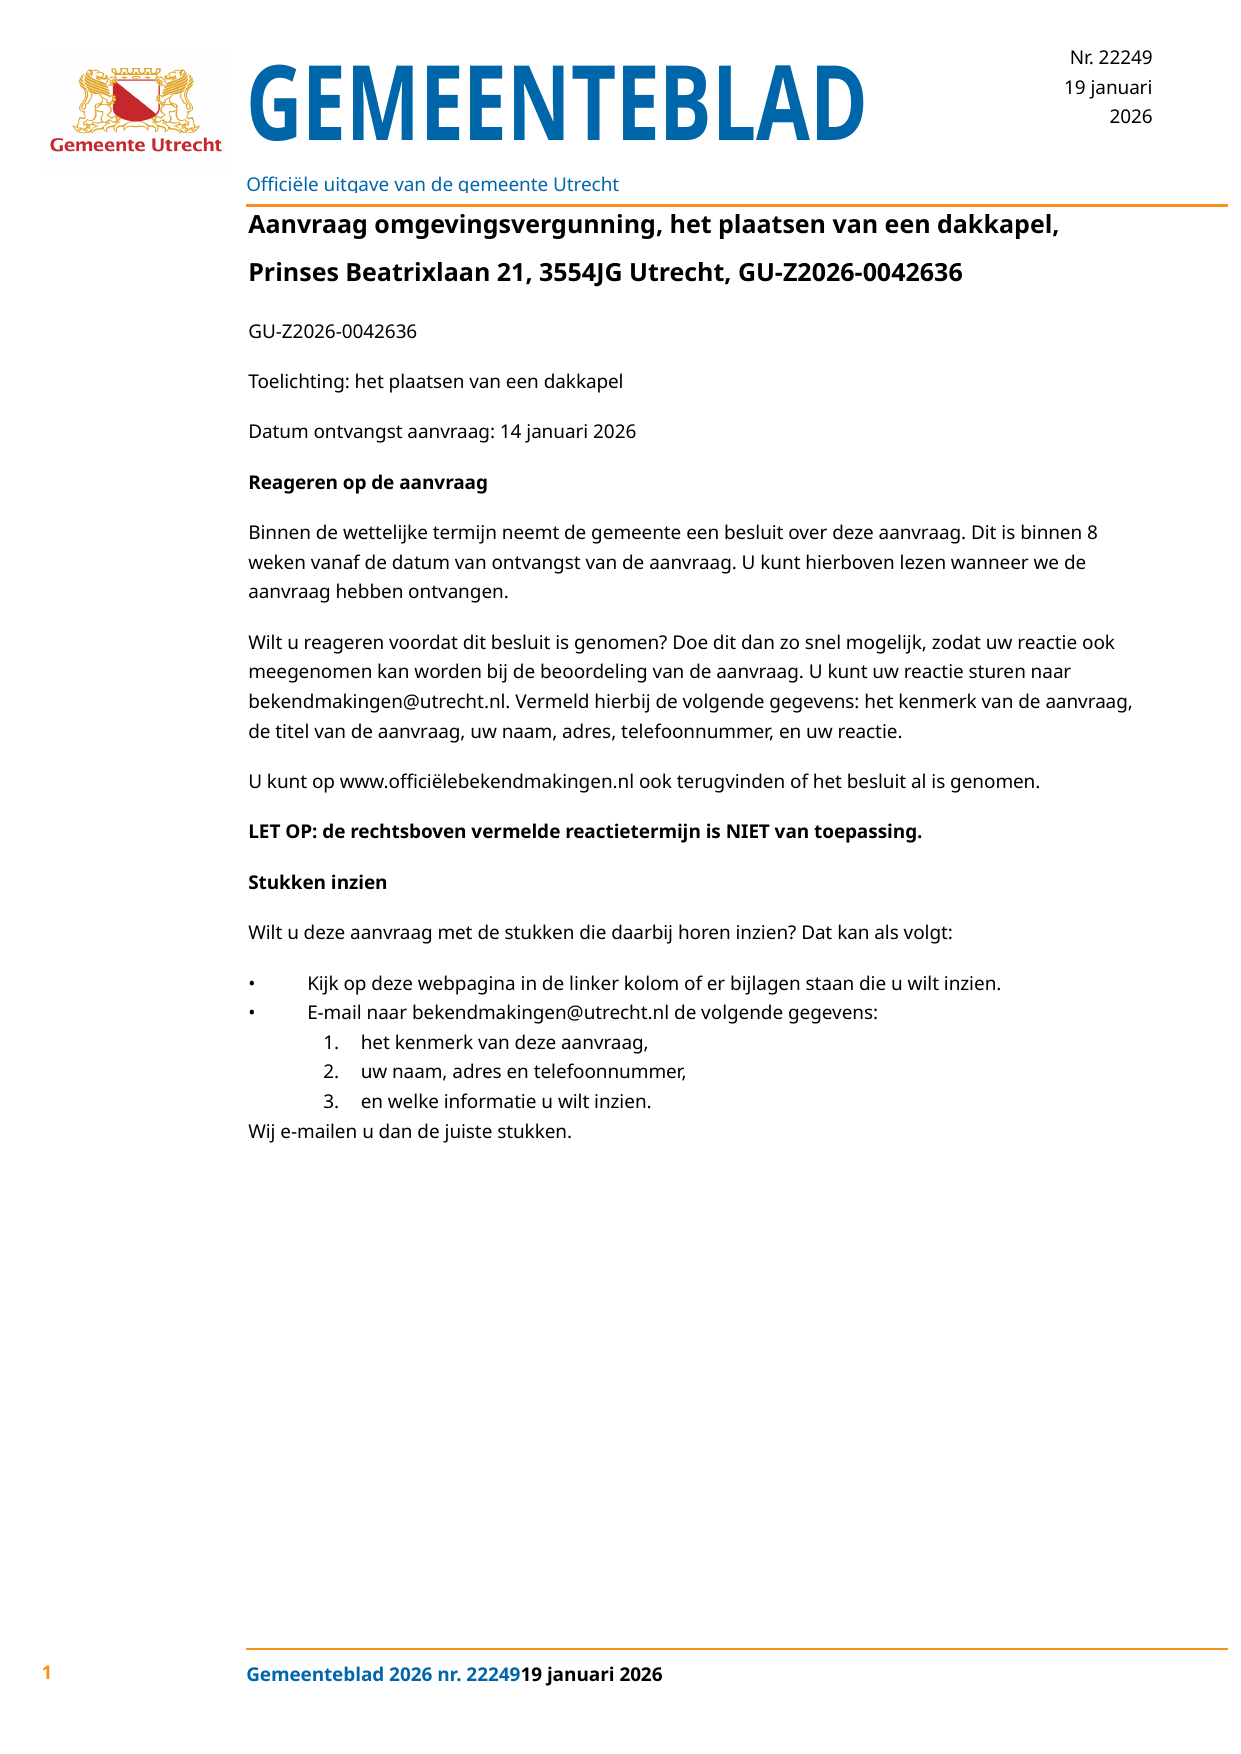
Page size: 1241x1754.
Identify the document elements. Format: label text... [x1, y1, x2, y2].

text Wilt u deze aanvraag met de stukken die daarbij horen inzien? Dat kan als volgt: [248, 919, 1152, 945]
text Wilt u reageren voordat dit besluit is genomen? Doe dit dan zo snel mogelijk, zodat uw reactie ook meegenomen kan worden bij de beoordeling van de aanvraag. U kunt uw reactie sturen naar bekendmakingen@utrecht.nl. Vermeld hierbij de volgende gegevens: het kenmerk van de aanvraag, de titel van de aanvraag, uw naam, adres, telefoonnummer, en uw reactie. [248, 629, 1152, 744]
text Stukken inzien [248, 869, 1152, 895]
text GU-Z2026-0042636 [248, 318, 1152, 344]
text Reageren op de aanvraag [248, 469, 1152, 495]
text Binnen de wettelijke termijn neemt de gemeente een besluit over deze aanvraag. Dit is binnen 8 weken vanaf de datum van ontvangst van de aanvraag. U kunt hierboven lezen wanneer we de aanvraag hebben ontvangen. [248, 519, 1152, 604]
text Wij e-mailen u dan de juiste stukken. [248, 1118, 1152, 1144]
picture [41, 47, 231, 172]
list het kenmerk van deze aanvraag, [323, 1029, 1152, 1055]
text Datum ontvangst aanvraag: 14 januari 2026 [248, 419, 1152, 444]
text Toelichting: het plaatsen van een dakkapel [248, 368, 1152, 394]
text LET OP: de rechtsboven vermelde reactietermijn is NIET van toepassing. [248, 819, 1152, 844]
text Aanvraag omgevingsvergunning, het plaatsen van een dakkapel, Prinses Beatrixlaan 21, 3554JG Utrecht, GU-Z2026-0042636 [248, 207, 1152, 288]
list uw naam, adres en telefoonnummer, [323, 1059, 1152, 1084]
list en welke informatie u wilt inzien. [323, 1088, 1152, 1114]
text U kunt op www.officiëlebekendmakingen.nl ook terugvinden of het besluit al is genomen. [248, 768, 1152, 794]
list E-mail naar bekendmakingen@utrecht.nl de volgende gegevens: [248, 999, 1152, 1025]
list Kijk op deze webpagina in de linker kolom of er bijlagen staan die u wilt inzien. [248, 970, 1152, 996]
